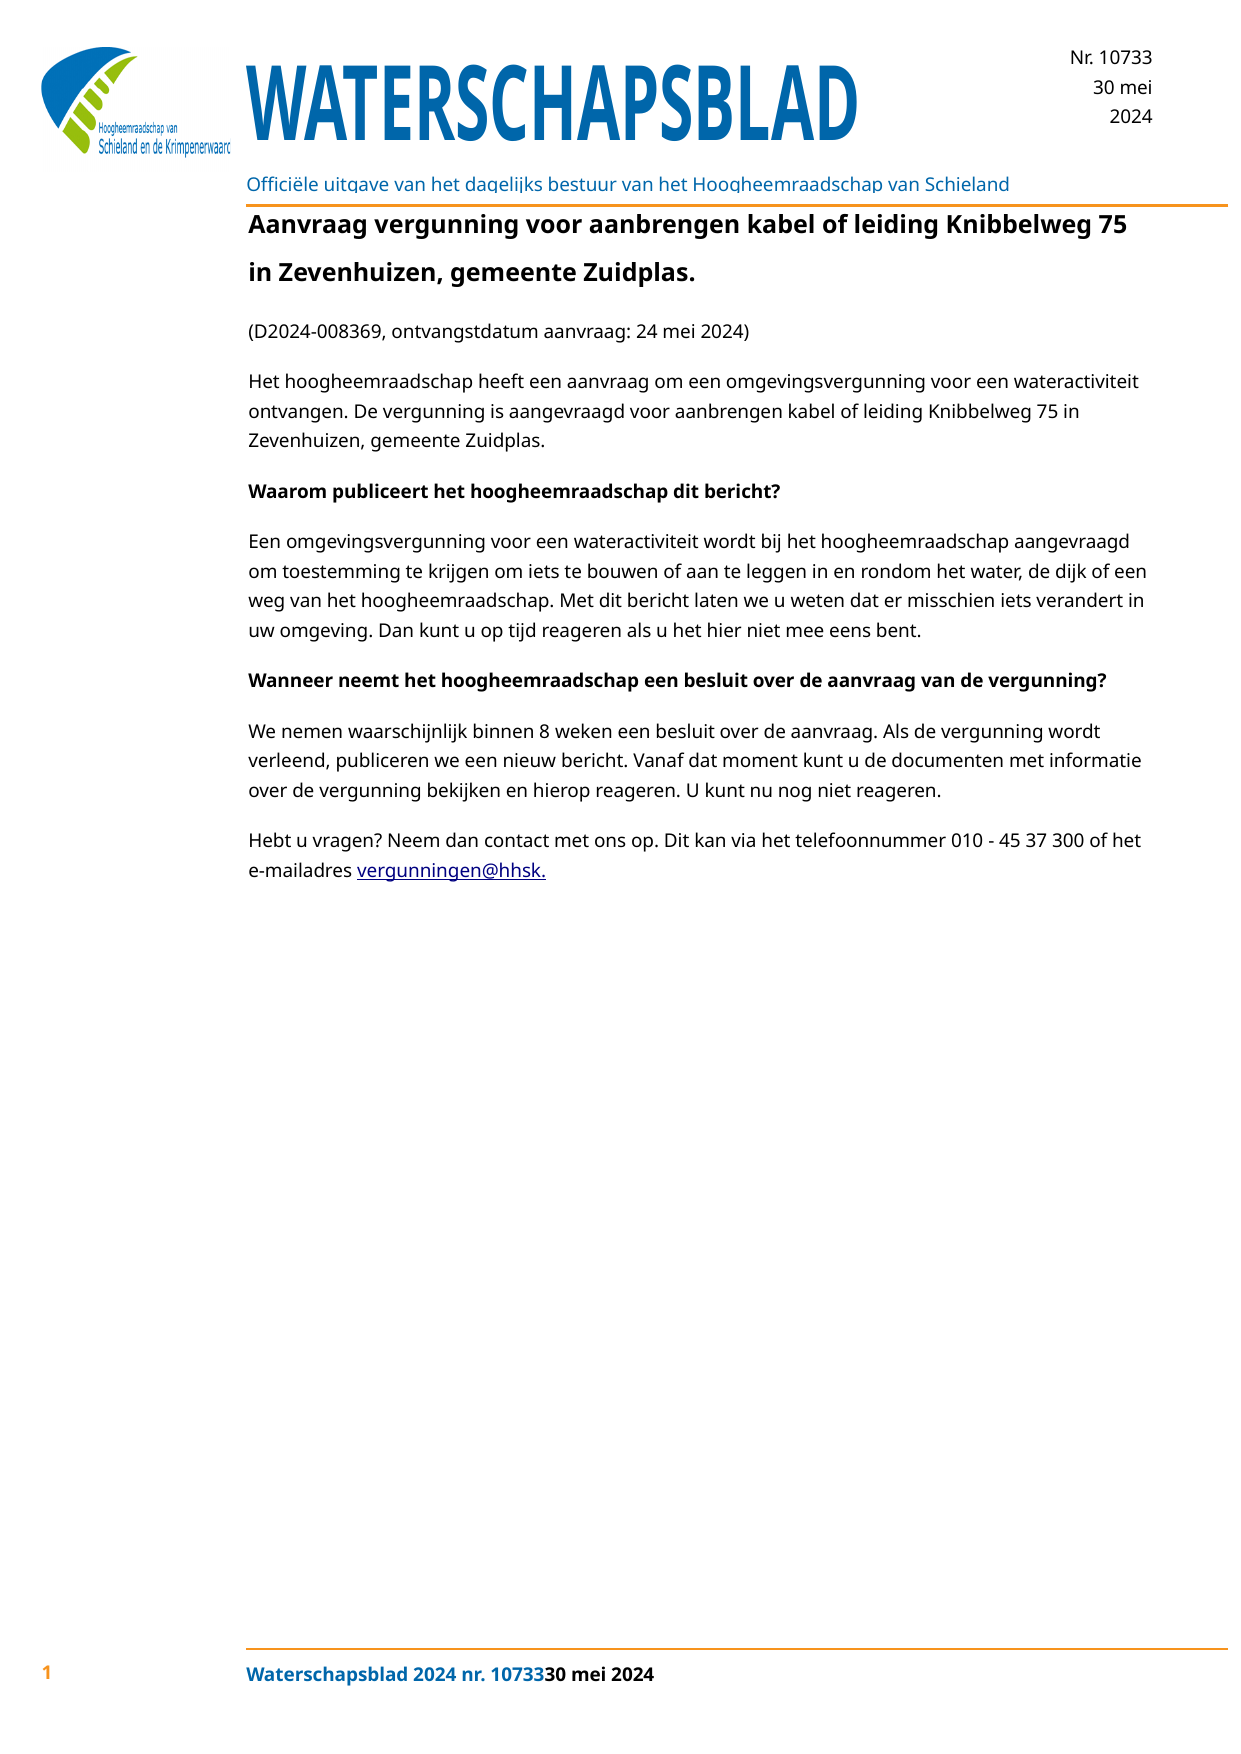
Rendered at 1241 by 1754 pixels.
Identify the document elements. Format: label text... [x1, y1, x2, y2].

text We nemen waarschijnlijk binnen 8 weken een besluit over de aanvraag. Als de vergunning wordt verleend, publiceren we een nieuw bericht. Vanaf dat moment kunt u de documenten met informatie over de vergunning bekijken en hierop reageren. U kunt nu nog niet reageren. [248, 718, 1152, 803]
text Hebt u vragen? Neem dan contact met ons op. Dit kan via het telefoonnummer 010 - 45 37 300 of het e-mailadres vergunningen@hhsk. [248, 827, 1152, 883]
text Aanvraag vergunning voor aanbrengen kabel of leiding Knibbelweg 75 in Zevenhuizen, gemeente Zuidplas. [248, 207, 1152, 288]
text Het hoogheemraadschap heeft een aanvraag om een omgevingsvergunning voor een wateractiviteit ontvangen. De vergunning is aangevraagd voor aanbrengen kabel of leiding Knibbelweg 75 in Zevenhuizen, gemeente Zuidplas. [248, 368, 1152, 453]
text (D2024-008369, ontvangstdatum aanvraag: 24 mei 2024) [248, 318, 1152, 344]
text Een omgevingsvergunning voor een wateractiviteit wordt bij het hoogheemraadschap aangevraagd om toestemming te krijgen om iets te bouwen of aan te leggen in en rondom het water, de dijk of een weg van het hoogheemraadschap. Met dit bericht laten we u weten dat er misschien iets verandert in uw omgeving. Dan kunt u op tijd reageren als u het hier niet mee eens bent. [248, 528, 1152, 643]
text Waarom publiceert het hoogheemraadschap dit bericht? [248, 478, 1152, 504]
text Wanneer neemt het hoogheemraadschap een besluit over de aanvraag van de vergunning? [248, 667, 1152, 693]
picture [41, 47, 231, 172]
